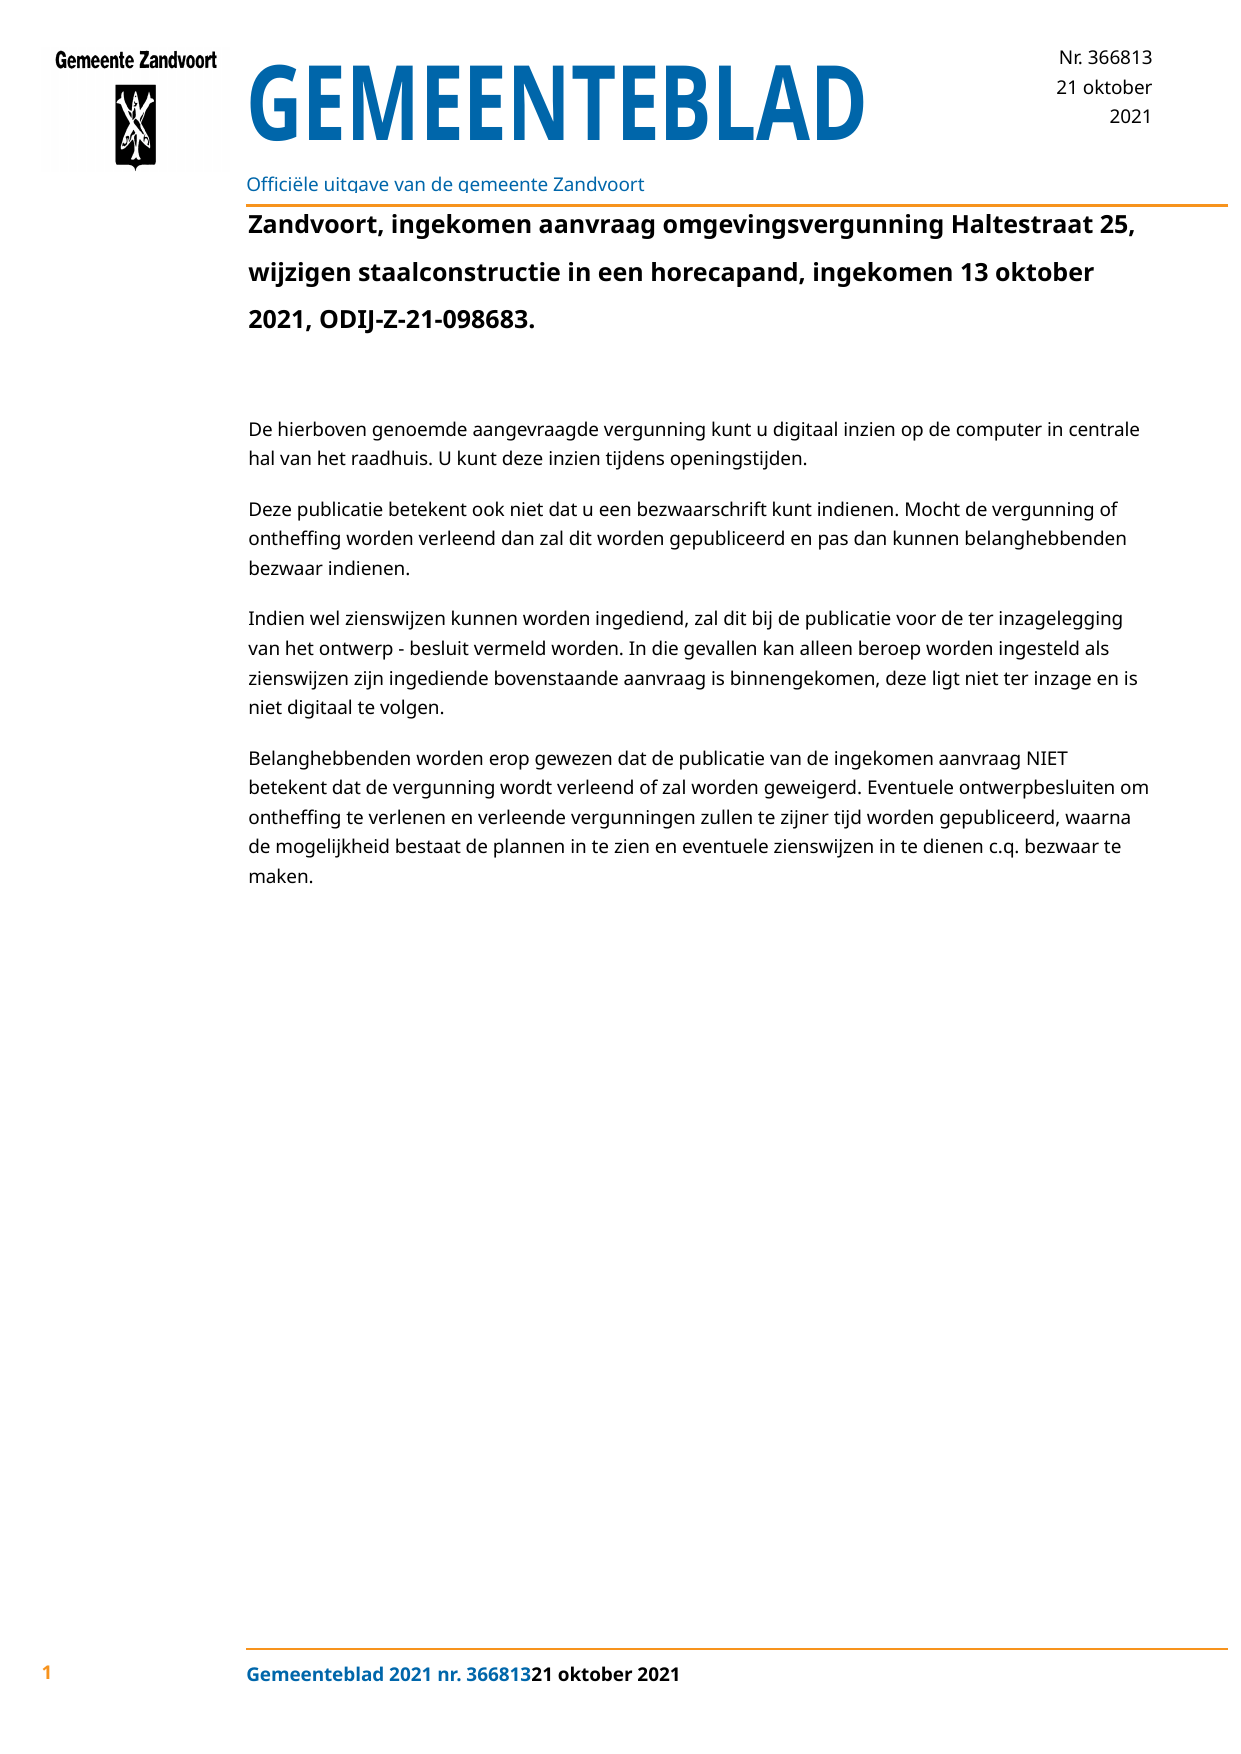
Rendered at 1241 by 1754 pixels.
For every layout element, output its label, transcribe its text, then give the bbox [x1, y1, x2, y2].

text Zandvoort, ingekomen aanvraag omgevingsvergunning Haltestraat 25, wijzigen staalconstructie in een horecapand, ingekomen 13 oktober 2021, ODIJ-Z-21-098683. [248, 207, 1152, 336]
picture [41, 47, 231, 172]
text Belanghebbenden worden erop gewezen dat de publicatie van de ingekomen aanvraag NIET betekent dat de vergunning wordt verleend of zal worden geweigerd. Eventuele ontwerpbesluiten om ontheffing te verlenen en verleende vergunningen zullen te zijner tijd worden gepubliceerd, waarna de mogelijkheid bestaat de plannen in te zien en eventuele zienswijzen in te dienen c.q. bezwaar te maken. [248, 745, 1152, 889]
text De hierboven genoemde aangevraagde vergunning kunt u digitaal inzien op de computer in centrale hal van het raadhuis. U kunt deze inzien tijdens openingstijden. [248, 416, 1152, 471]
text Indien wel zienswijzen kunnen worden ingediend, zal dit bij de publicatie voor de ter inzagelegging van het ontwerp - besluit vermeld worden. In die gevallen kan alleen beroep worden ingesteld als zienswijzen zijn ingediende bovenstaande aanvraag is binnengekomen, deze ligt niet ter inzage en is niet digitaal te volgen. [248, 606, 1152, 720]
text Deze publicatie betekent ook niet dat u een bezwaarschrift kunt indienen. Mocht de vergunning of ontheffing worden verleend dan zal dit worden gepubliceerd en pas dan kunnen belanghebbenden bezwaar indienen. [248, 496, 1152, 581]
